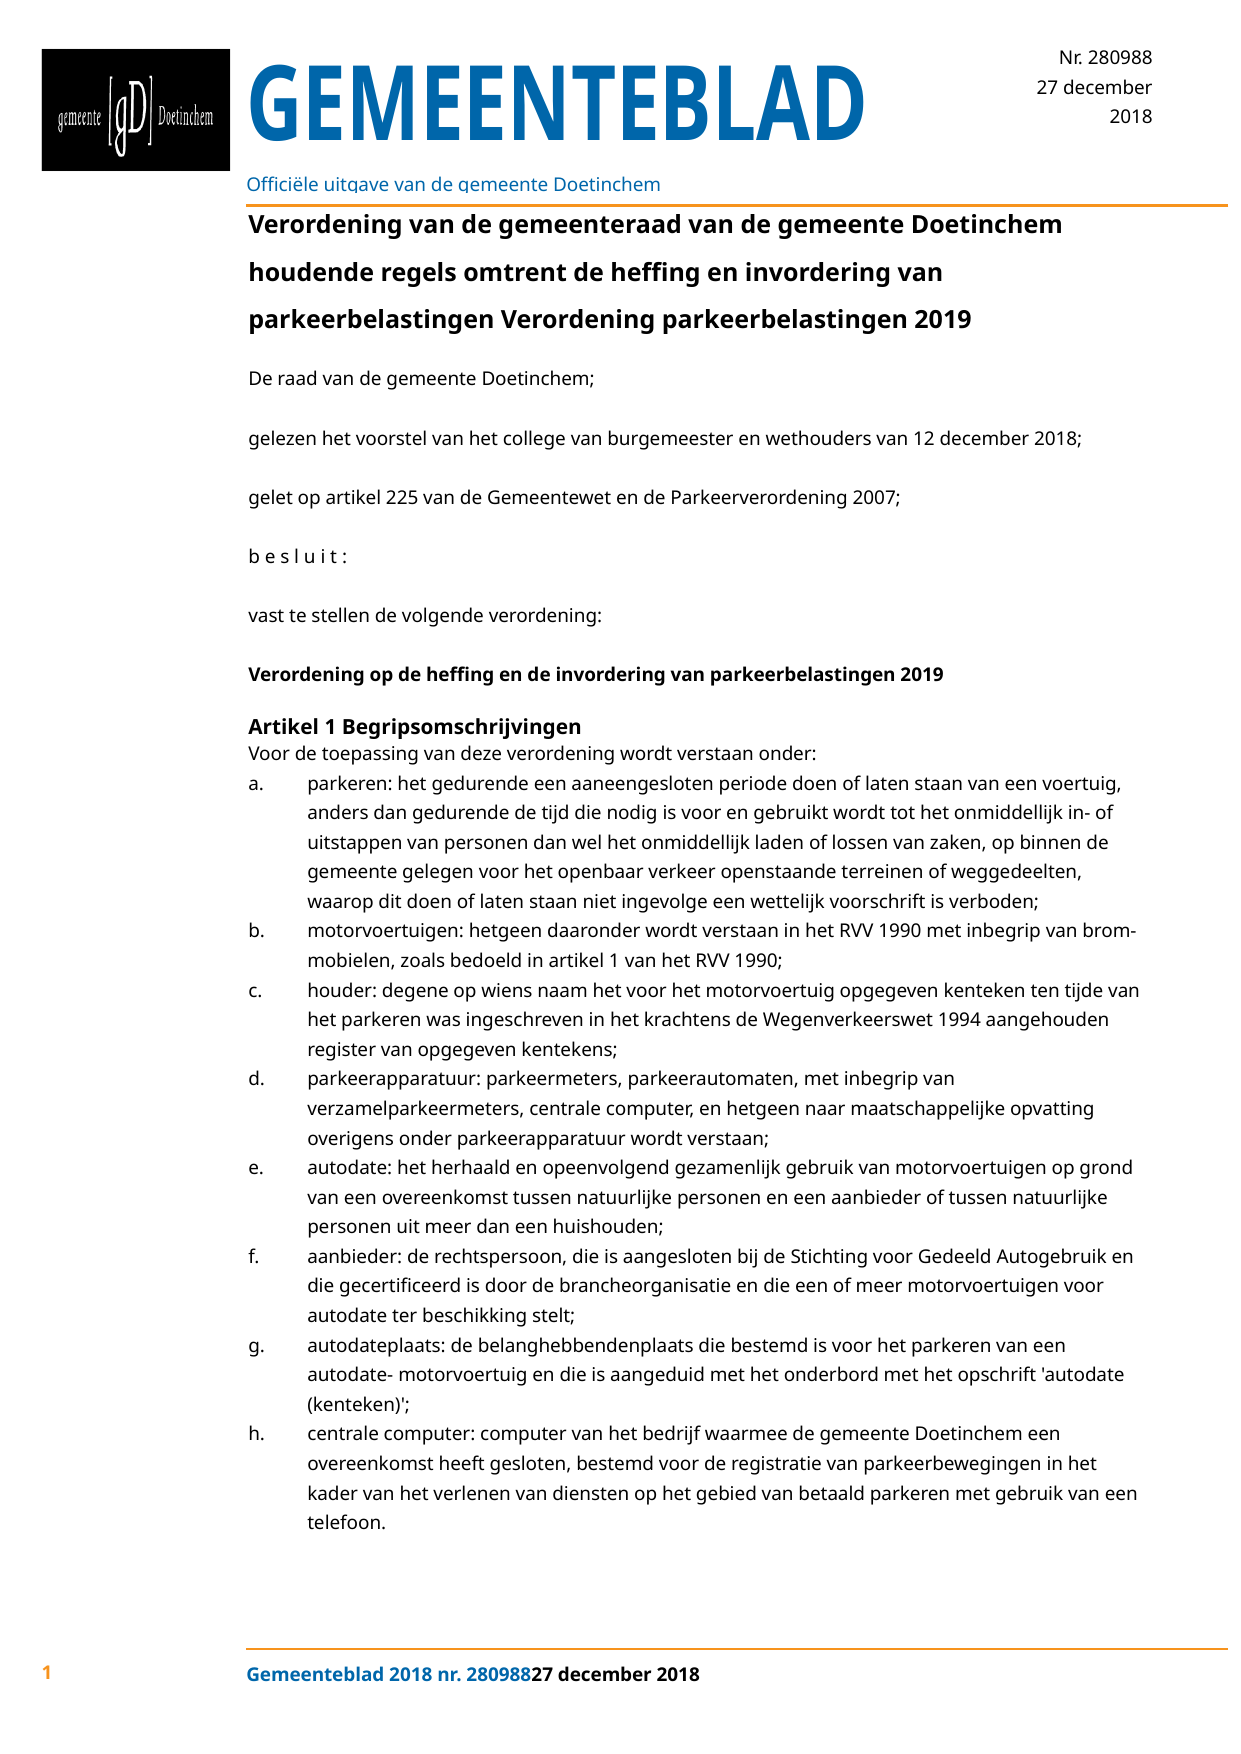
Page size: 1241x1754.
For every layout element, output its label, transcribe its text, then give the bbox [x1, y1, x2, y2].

text Voor de toepassing van deze verordening wordt verstaan onder: [248, 740, 1152, 766]
text vast te stellen de volgende verordening: [248, 602, 1152, 628]
text gelezen het voorstel van het college van burgemeester en wethouders van 12 december 2018; [248, 425, 1152, 450]
list parkeren: het gedurende een aaneengesloten periode doen of laten staan van een voertuig, anders dan gedurende de tijd die nodig is voor en gebruikt wordt tot het onmiddellijk in- of uitstappen van personen dan wel het onmiddellijk laden of lossen van zaken, op binnen de gemeente gelegen voor het openbaar verkeer openstaande terreinen of weggedeelten, waarop dit doen of laten staan niet ingevolge een wettelijk voorschrift is verboden; [248, 770, 1152, 914]
text Artikel 1 Begripsomschrijvingen [248, 712, 1152, 740]
list autodate: het herhaald en opeenvolgend gezamenlijk gebruik van motorvoertuigen op grond van een overeenkomst tussen natuurlijke personen en een aanbieder of tussen natuurlijke personen uit meer dan een huishouden; [248, 1154, 1152, 1239]
list autodateplaats: de belanghebbendenplaats die bestemd is voor het parkeren van een autodate- motorvoertuig en die is aangeduid met het onderbord met het opschrift 'autodate (kenteken)'; [248, 1332, 1152, 1417]
list parkeerapparatuur: parkeermeters, parkeerautomaten, met inbegrip van verzamelparkeermeters, centrale computer, en hetgeen naar maatschappelijke opvatting overigens onder parkeerapparatuur wordt verstaan; [248, 1066, 1152, 1151]
text Verordening op de heffing en de invordering van parkeerbelastingen 2019 [248, 661, 1152, 687]
text Verordening van de gemeenteraad van de gemeente Doetinchem houdende regels omtrent de heffing en invordering van parkeerbelastingen Verordening parkeerbelastingen 2019 [248, 207, 1152, 336]
list centrale computer: computer van het bedrijf waarmee de gemeente Doetinchem een overeenkomst heeft gesloten, bestemd voor de registratie van parkeerbewegingen in het kader van het verlenen van diensten op het gebied van betaald parkeren met gebruik van een telefoon. [248, 1421, 1152, 1535]
picture [41, 47, 231, 172]
text De raad van de gemeente Doetinchem; [248, 366, 1152, 391]
list aanbieder: de rechtspersoon, die is aangesloten bij de Stichting voor Gedeeld Autogebruik en die gecertificeerd is door de brancheorganisatie en die een of meer motorvoertuigen voor autodate ter beschikking stelt; [248, 1243, 1152, 1328]
list houder: degene op wiens naam het voor het motorvoertuig opgegeven kenteken ten tijde van het parkeren was ingeschreven in het krachtens de Wegenverkeerswet 1994 aangehouden register van opgegeven kentekens; [248, 977, 1152, 1062]
text b e s l u i t : [248, 543, 1152, 569]
list motorvoertuigen: hetgeen daaronder wordt verstaan in het RVV 1990 met inbegrip van brom-mobielen, zoals bedoeld in artikel 1 van het RVV 1990; [248, 918, 1152, 973]
text gelet op artikel 225 van de Gemeentewet en de Parkeerverordening 2007; [248, 484, 1152, 509]
